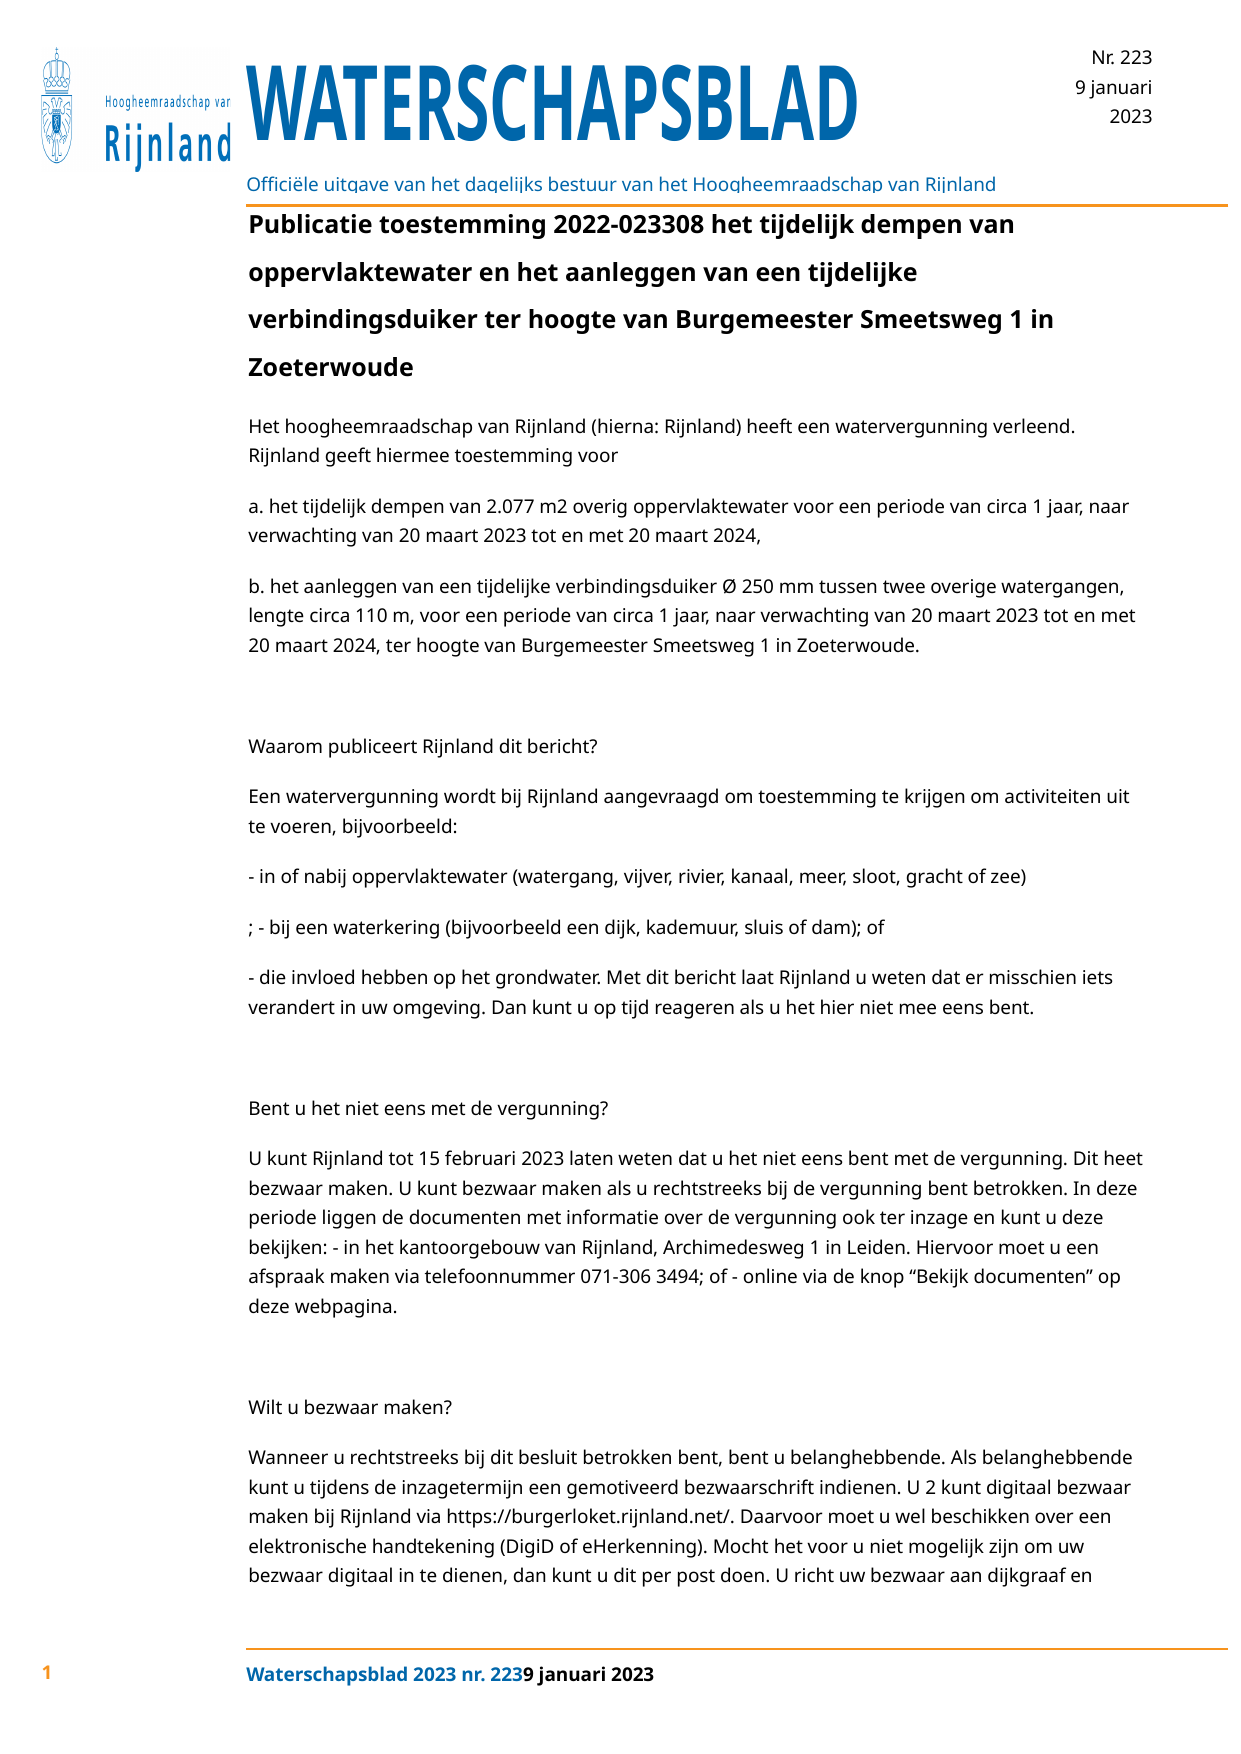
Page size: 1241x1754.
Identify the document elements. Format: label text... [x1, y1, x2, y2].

text ; - bij een waterkering (bijvoorbeeld een dijk, kademuur, sluis of dam); of [248, 914, 1152, 940]
text Wilt u bezwaar maken? [248, 1394, 1152, 1420]
text Publicatie toestemming 2022-023308 het tijdelijk dempen van oppervlaktewater en het aanleggen van een tijdelijke verbindingsduiker ter hoogte van Burgemeester Smeetsweg 1 in Zoeterwoude [248, 207, 1152, 384]
text - die invloed hebben op het grondwater. Met dit bericht laat Rijnland u weten dat er misschien iets verandert in uw omgeving. Dan kunt u op tijd reageren als u het hier niet mee eens bent. [248, 964, 1152, 1020]
text Wanneer u rechtstreeks bij dit besluit betrokken bent, bent u belanghebbende. Als belanghebbende kunt u tijdens de inzagetermijn een gemotiveerd bezwaarschrift indienen. U 2 kunt digitaal bezwaar maken bij Rijnland via https://burgerloket.rijnland.net/. Daarvoor moet u wel beschikken over een elektronische handtekening (DigiD of eHerkenning). Mocht het voor u niet mogelijk zijn om uw bezwaar digitaal in te dienen, dan kunt u dit per post doen. U richt uw bezwaar aan dijkgraaf en [248, 1444, 1152, 1588]
text - in of nabij oppervlaktewater (watergang, vijver, rivier, kanaal, meer, sloot, gracht of zee) [248, 863, 1152, 889]
text Een watervergunning wordt bij Rijnland aangevraagd om toestemming te krijgen om activiteiten uit te voeren, bijvoorbeeld: [248, 783, 1152, 839]
text Waarom publiceert Rijnland dit bericht? [248, 733, 1152, 759]
text U kunt Rijnland tot 15 februari 2023 laten weten dat u het niet eens bent met de vergunning. Dit heet bezwaar maken. U kunt bezwaar maken als u rechtstreeks bij de vergunning bent betrokken. In deze periode liggen de documenten met informatie over de vergunning ook ter inzage en kunt u deze bekijken: - in het kantoorgebouw van Rijnland, Archimedesweg 1 in Leiden. Hiervoor moet u een afspraak maken via telefoonnummer 071-306 3494; of - online via de knop “Bekijk documenten” op deze webpagina. [248, 1145, 1152, 1319]
text Het hoogheemraadschap van Rijnland (hierna: Rijnland) heeft een watervergunning verleend. Rijnland geeft hiermee toestemming voor [248, 413, 1152, 468]
text Bent u het niet eens met de vergunning? [248, 1095, 1152, 1121]
picture [41, 47, 231, 172]
text a. het tijdelijk dempen van 2.077 m2 overig oppervlaktewater voor een periode van circa 1 jaar, naar verwachting van 20 maart 2023 tot en met 20 maart 2024, [248, 493, 1152, 548]
text b. het aanleggen van een tijdelijke verbindingsduiker Ø 250 mm tussen twee overige watergangen, lengte circa 110 m, voor een periode van circa 1 jaar, naar verwachting van 20 maart 2023 tot en met 20 maart 2024, ter hoogte van Burgemeester Smeetsweg 1 in Zoeterwoude. [248, 573, 1152, 658]
